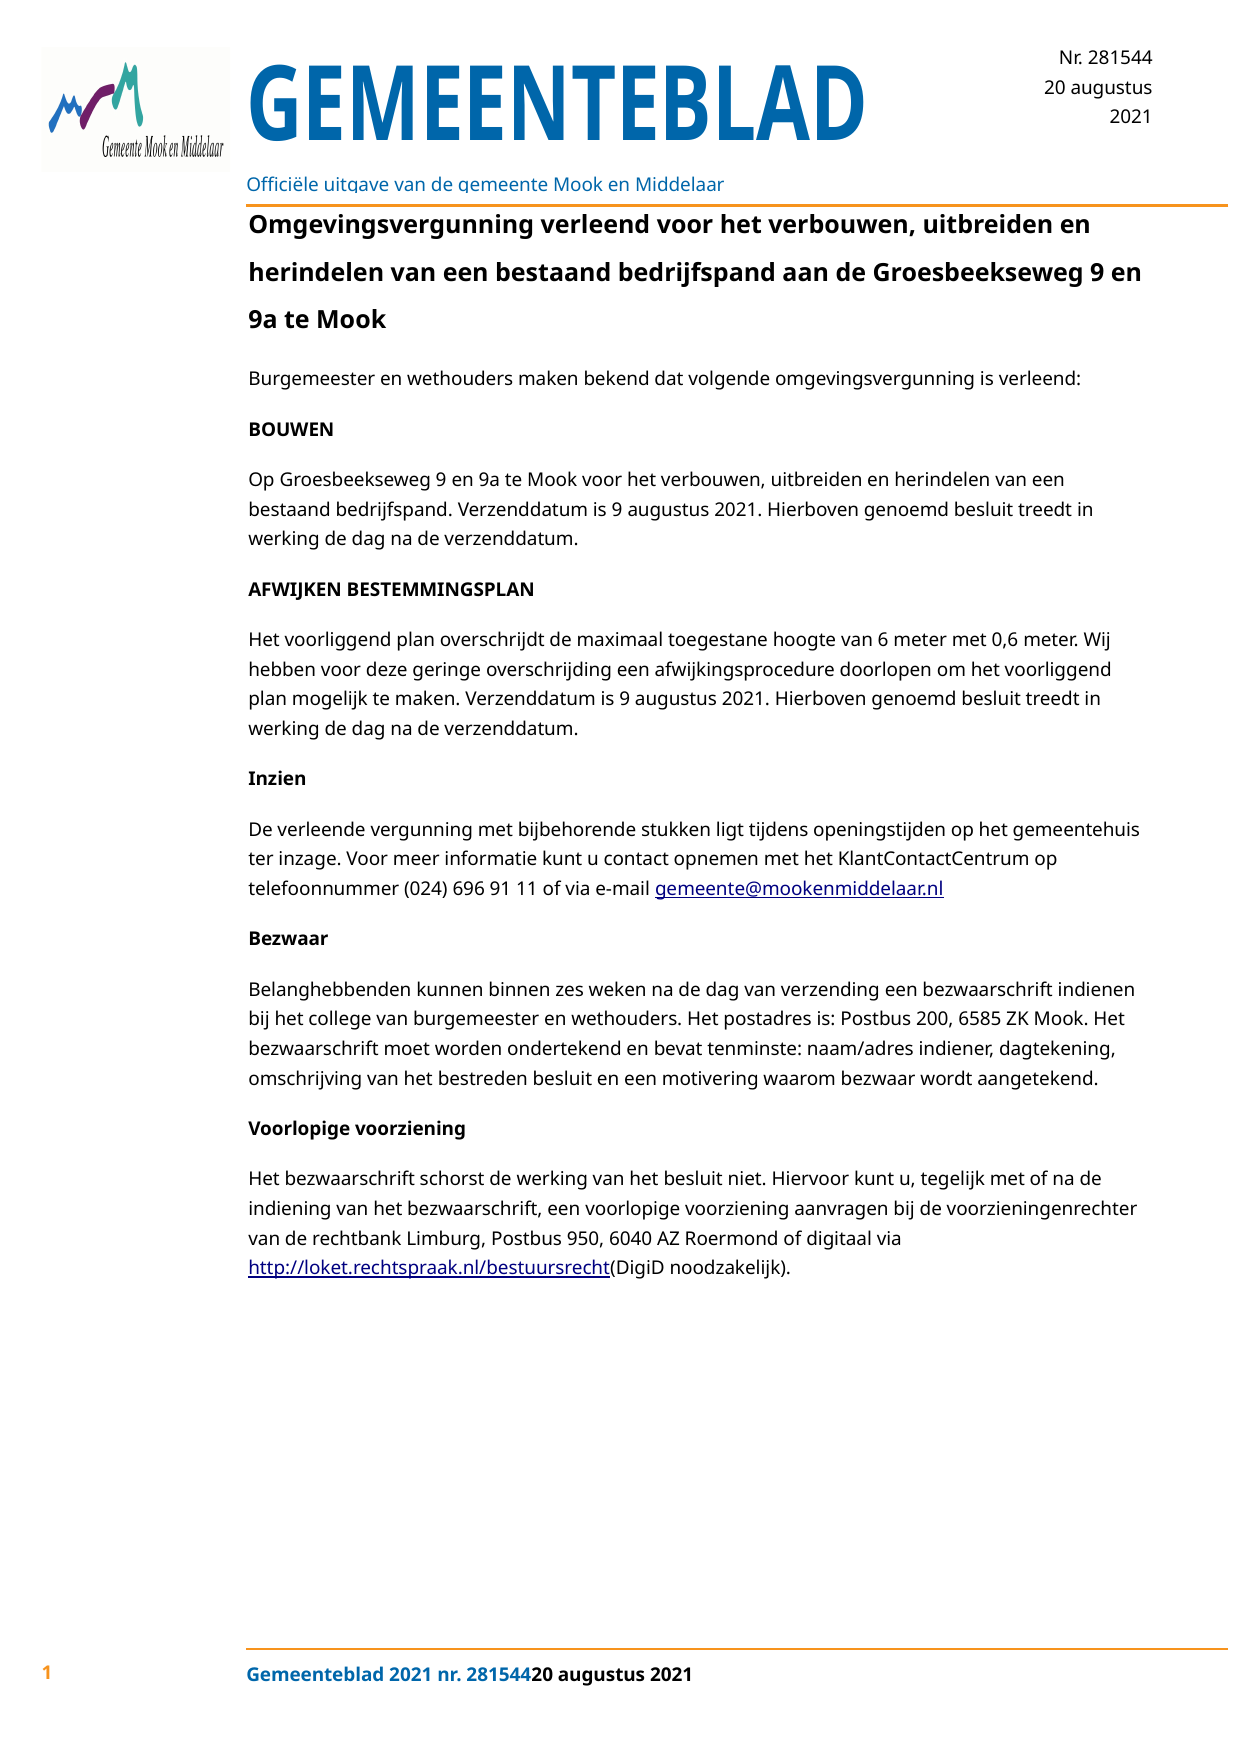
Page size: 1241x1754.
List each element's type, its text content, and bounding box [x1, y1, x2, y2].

picture [41, 47, 231, 172]
text De verleende vergunning met bijbehorende stukken ligt tijdens openingstijden op het gemeentehuis ter inzage. Voor meer informatie kunt u contact opnemen met het KlantContactCentrum op telefoonnummer (024) 696 91 11 of via e-mail gemeente@mookenmiddelaar.nl [248, 816, 1152, 901]
text Bezwaar [248, 926, 1152, 951]
text Voorlopige voorziening [248, 1115, 1152, 1141]
text Inzien [248, 766, 1152, 791]
text Omgevingsvergunning verleend voor het verbouwen, uitbreiden en herindelen van een bestaand bedrijfspand aan de Groesbeekseweg 9 en 9a te Mook [248, 207, 1152, 336]
text BOUWEN [248, 416, 1152, 442]
text Belanghebbenden kunnen binnen zes weken na de dag van verzending een bezwaarschrift indienen bij het college van burgemeester en wethouders. Het postadres is: Postbus 200, 6585 ZK Mook. Het bezwaarschrift moet worden ondertekend en bevat tenminste: naam/adres indiener, dagtekening, omschrijving van het bestreden besluit en een motivering waarom bezwaar wordt aangetekend. [248, 976, 1152, 1090]
text Het bezwaarschrift schorst de werking van het besluit niet. Hiervoor kunt u, tegelijk met of na de indiening van het bezwaarschrift, een voorlopige voorziening aanvragen bij de voorzieningenrechter van de rechtbank Limburg, Postbus 950, 6040 AZ Roermond of digitaal via http://loket.rechtspraak.nl/bestuursrecht(DigiD noodzakelijk). [248, 1166, 1152, 1280]
text Burgemeester en wethouders maken bekend dat volgende omgevingsvergunning is verleend: [248, 366, 1152, 391]
text AFWIJKEN BESTEMMINGSPLAN [248, 576, 1152, 602]
text Het voorliggend plan overschrijdt de maximaal toegestane hoogte van 6 meter met 0,6 meter. Wij hebben voor deze geringe overschrijding een afwijkingsprocedure doorlopen om het voorliggend plan mogelijk te maken. Verzenddatum is 9 augustus 2021. Hierboven genoemd besluit treedt in werking de dag na de verzenddatum. [248, 626, 1152, 741]
text Op Groesbeekseweg 9 en 9a te Mook voor het verbouwen, uitbreiden en herindelen van een bestaand bedrijfspand. Verzenddatum is 9 augustus 2021. Hierboven genoemd besluit treedt in werking de dag na de verzenddatum. [248, 466, 1152, 551]
